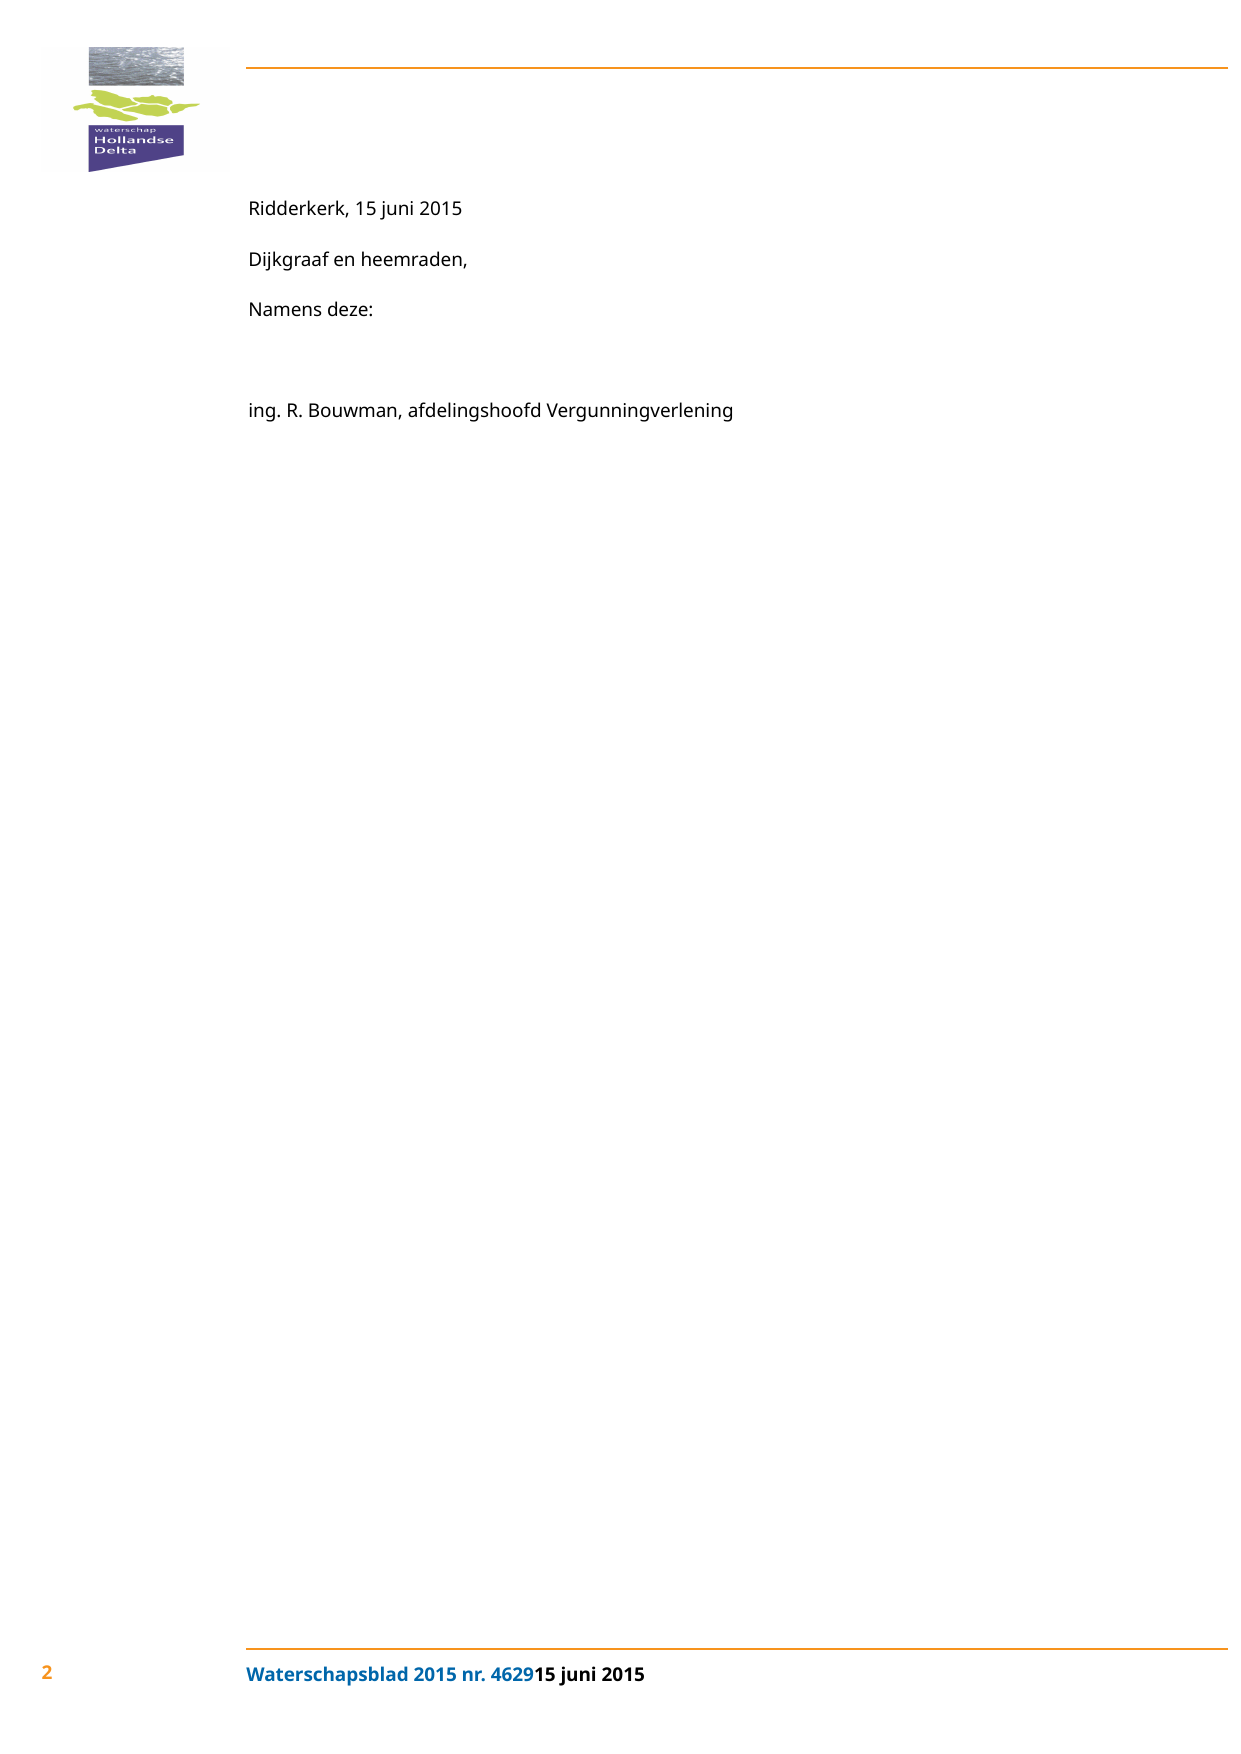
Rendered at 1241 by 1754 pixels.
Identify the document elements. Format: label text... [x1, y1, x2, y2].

text Dijkgraaf en heemraden, [248, 246, 1152, 272]
picture [41, 47, 231, 172]
text ing. R. Bouwman, afdelingshoofd Vergunningverlening [248, 397, 1152, 423]
text Ridderkerk, 15 juni 2015 [248, 196, 1152, 221]
text Namens deze: [248, 296, 1152, 322]
